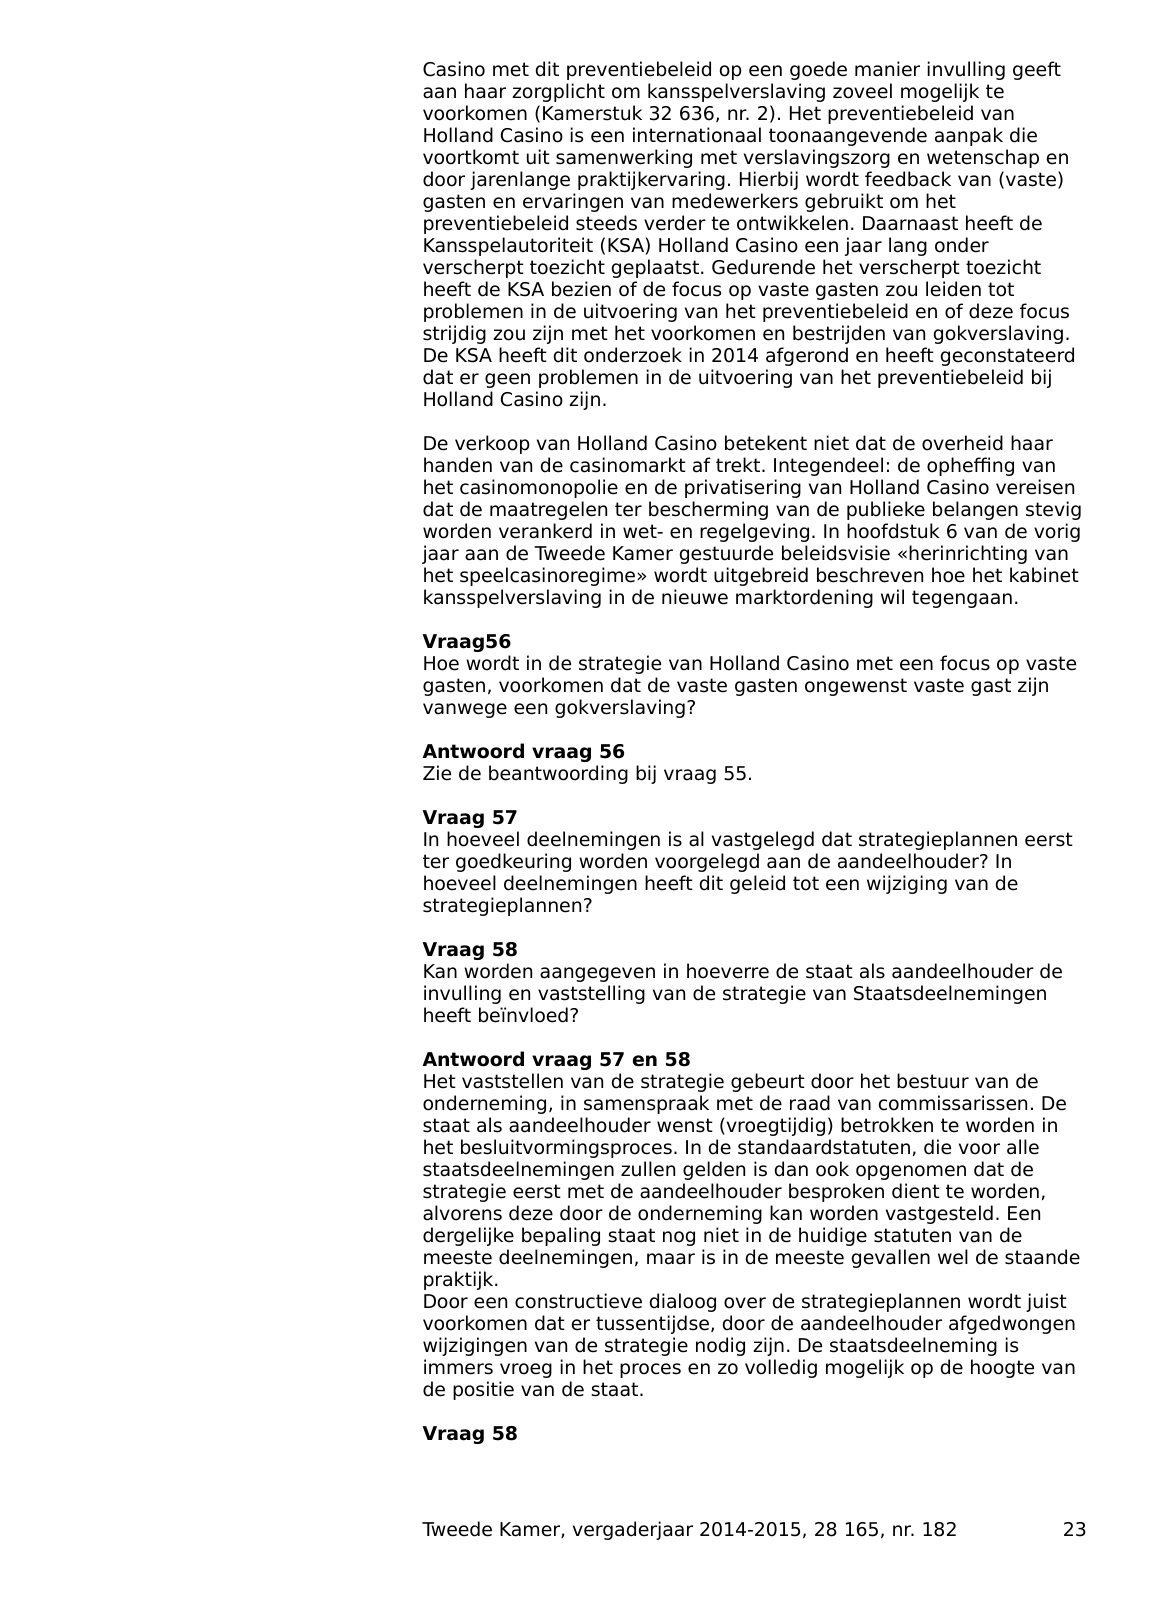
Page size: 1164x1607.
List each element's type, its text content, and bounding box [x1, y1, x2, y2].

text Kan worden aangegeven in hoeverre de staat als aandeelhouder de invulling en vaststelling van de strategie van Staatsdeelnemingen heeft beïnvloed? [422, 961, 1087, 1027]
text Vraag 57 [422, 807, 1087, 829]
text Het vaststellen van de strategie gebeurt door het bestuur van de onderneming, in samenspraak met de raad van commissarissen. De staat als aandeelhouder wenst (vroegtijdig) betrokken te worden in het besluitvormingsproces. In de standaardstatuten, die voor alle staatsdeelnemingen zullen gelden is dan ook opgenomen dat de strategie eerst met de aandeelhouder besproken dient te worden, alvorens deze door de onderneming kan worden vastgesteld. Een dergelijke bepaling staat nog niet in de huidige statuten van de meeste deelnemingen, maar is in de meeste gevallen wel de staande praktijk. [422, 1071, 1087, 1291]
text Vraag56 [422, 631, 1087, 653]
text Vraag 58 [422, 1423, 1087, 1445]
text In hoeveel deelnemingen is al vastgelegd dat strategieplannen eerst ter goedkeuring worden voorgelegd aan de aandeelhouder? In hoeveel deelnemingen heeft dit geleid tot een wijziging van de strategieplannen? [422, 829, 1087, 917]
text De verkoop van Holland Casino betekent niet dat de overheid haar handen van de casinomarkt af trekt. Integendeel: de opheffing van het casinomonopolie en de privatisering van Holland Casino vereisen dat de maatregelen ter bescherming van de publieke belangen stevig worden verankerd in wet- en regelgeving. In hoofdstuk 6 van de vorig jaar aan de Tweede Kamer gestuurde beleidsvisie «herinrichting van het speelcasinoregime» wordt uitgebreid beschreven hoe het kabinet kansspelverslaving in de nieuwe marktordening wil tegengaan. [422, 433, 1087, 609]
text Hoe wordt in de strategie van Holland Casino met een focus op vaste gasten, voorkomen dat de vaste gasten ongewenst vaste gast zijn vanwege een gokverslaving? [422, 653, 1087, 719]
text Antwoord vraag 56 [422, 741, 1087, 763]
text Zie de beantwoording bij vraag 55. [422, 763, 1087, 785]
text Door een constructieve dialoog over de strategieplannen wordt juist voorkomen dat er tussentijdse, door de aandeelhouder afgedwongen wijzigingen van de strategie nodig zijn. De staatsdeelneming is immers vroeg in het proces en zo volledig mogelijk op de hoogte van de positie van de staat. [422, 1291, 1087, 1401]
text Casino met dit preventiebeleid op een goede manier invulling geeft aan haar zorgplicht om kansspelverslaving zoveel mogelijk te voorkomen (Kamerstuk 32 636, nr. 2). Het preventiebeleid van Holland Casino is een internationaal toonaangevende aanpak die voortkomt uit samenwerking met verslavingszorg en wetenschap en door jarenlange praktijkervaring. Hierbij wordt feedback van (vaste) gasten en ervaringen van medewerkers gebruikt om het preventiebeleid steeds verder te ontwikkelen. Daarnaast heeft de Kansspelautoriteit (KSA) Holland Casino een jaar lang onder verscherpt toezicht geplaatst. Gedurende het verscherpt toezicht heeft de KSA bezien of de focus op vaste gasten zou leiden tot problemen in de uitvoering van het preventiebeleid en of deze focus strijdig zou zijn met het voorkomen en bestrijden van gokverslaving. De KSA heeft dit onderzoek in 2014 afgerond en heeft geconstateerd dat er geen problemen in de uitvoering van het preventiebeleid bij Holland Casino zijn. [422, 59, 1087, 411]
text Vraag 58 [422, 939, 1087, 961]
text Antwoord vraag 57 en 58 [422, 1049, 1087, 1071]
